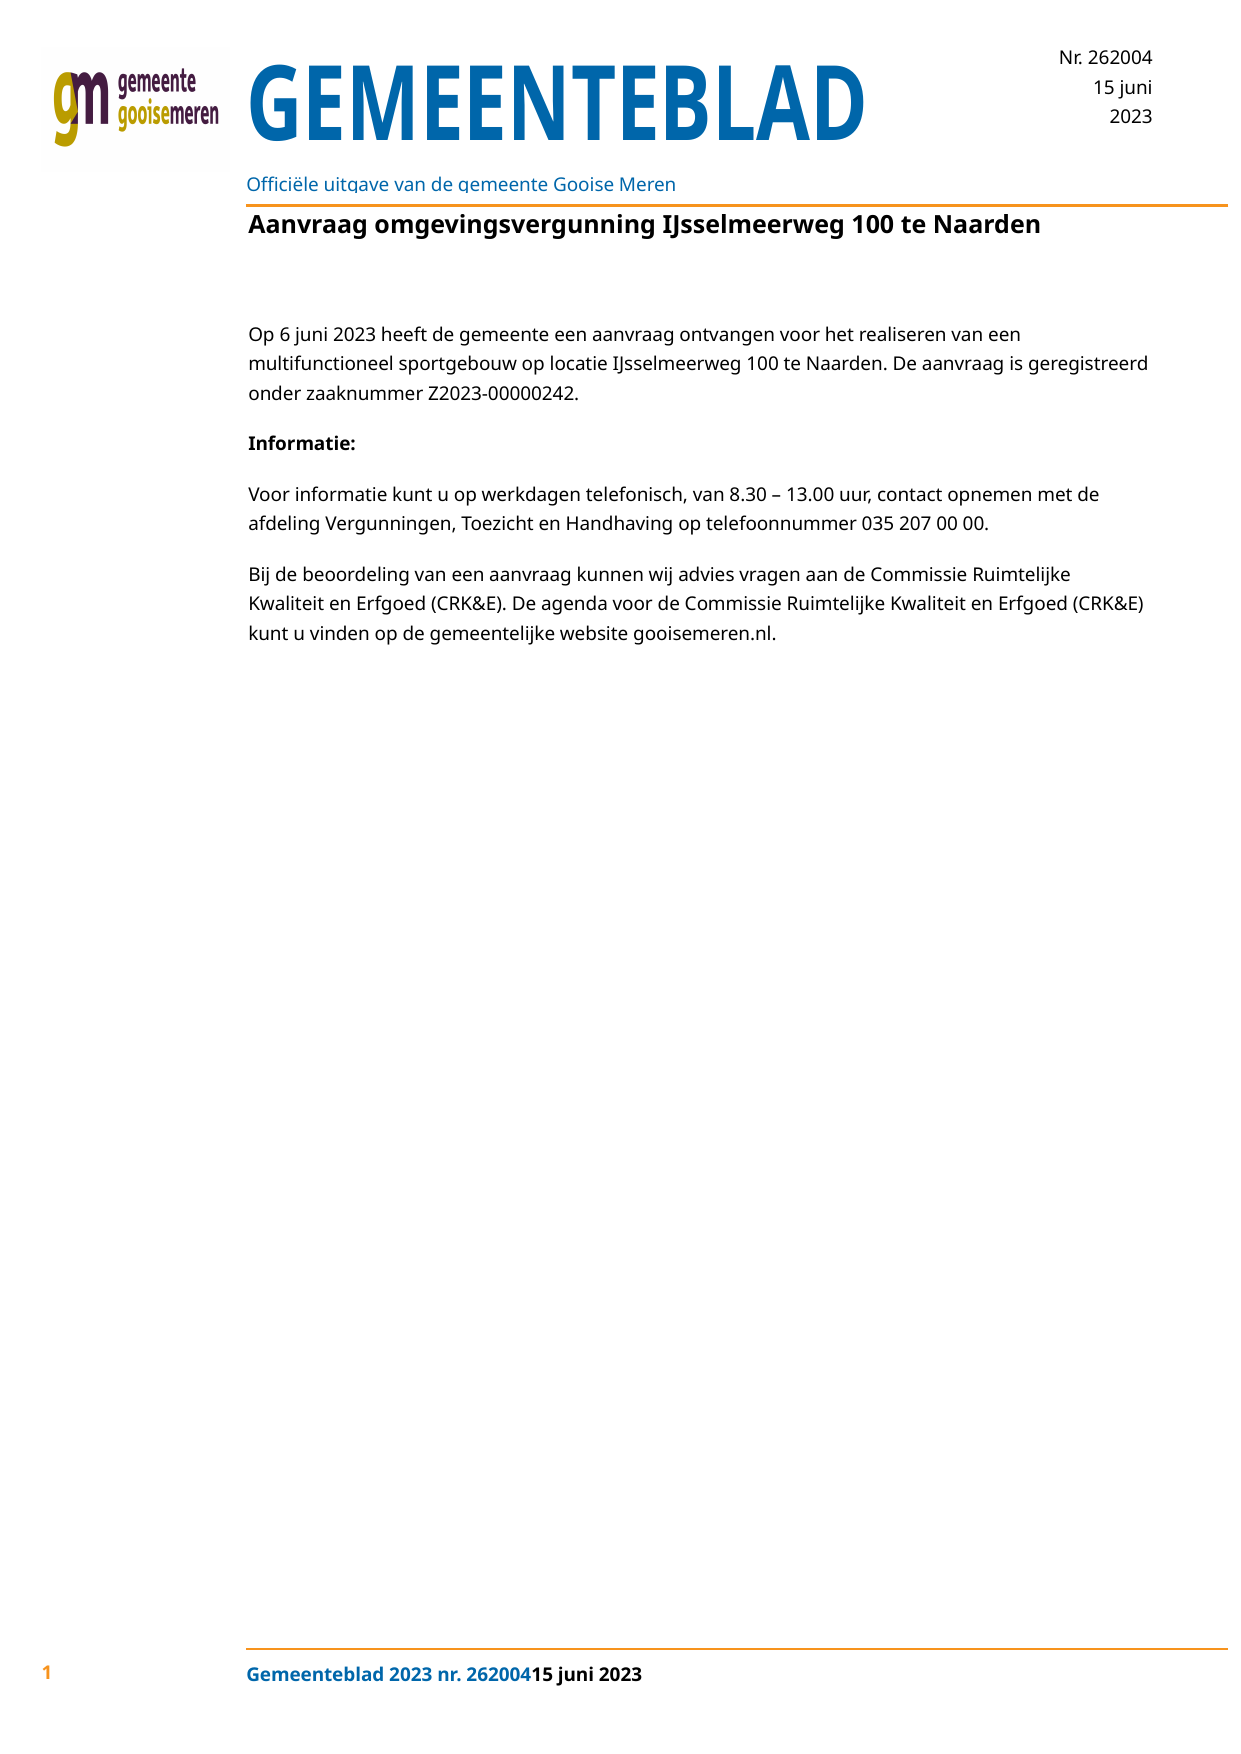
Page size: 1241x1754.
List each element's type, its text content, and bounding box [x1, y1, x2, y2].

text Informatie: [248, 430, 1152, 456]
text Voor informatie kunt u op werkdagen telefonisch, van 8.30 – 13.00 uur, contact opnemen met de afdeling Vergunningen, Toezicht en Handhaving op telefoonnummer 035 207 00 00. [248, 481, 1152, 536]
picture [41, 47, 231, 172]
text Op 6 juni 2023 heeft de gemeente een aanvraag ontvangen voor het realiseren van een multifunctioneel sportgebouw op locatie IJsselmeerweg 100 te Naarden. De aanvraag is geregistreerd onder zaaknummer Z2023-00000242. [248, 321, 1152, 406]
text Bij de beoordeling van een aanvraag kunnen wij advies vragen aan de Commissie Ruimtelijke Kwaliteit en Erfgoed (CRK&E). De agenda voor de Commissie Ruimtelijke Kwaliteit en Erfgoed (CRK&E) kunt u vinden op de gemeentelijke website gooisemeren.nl. [248, 561, 1152, 646]
text Aanvraag omgevingsvergunning IJsselmeerweg 100 te Naarden [248, 207, 1152, 241]
